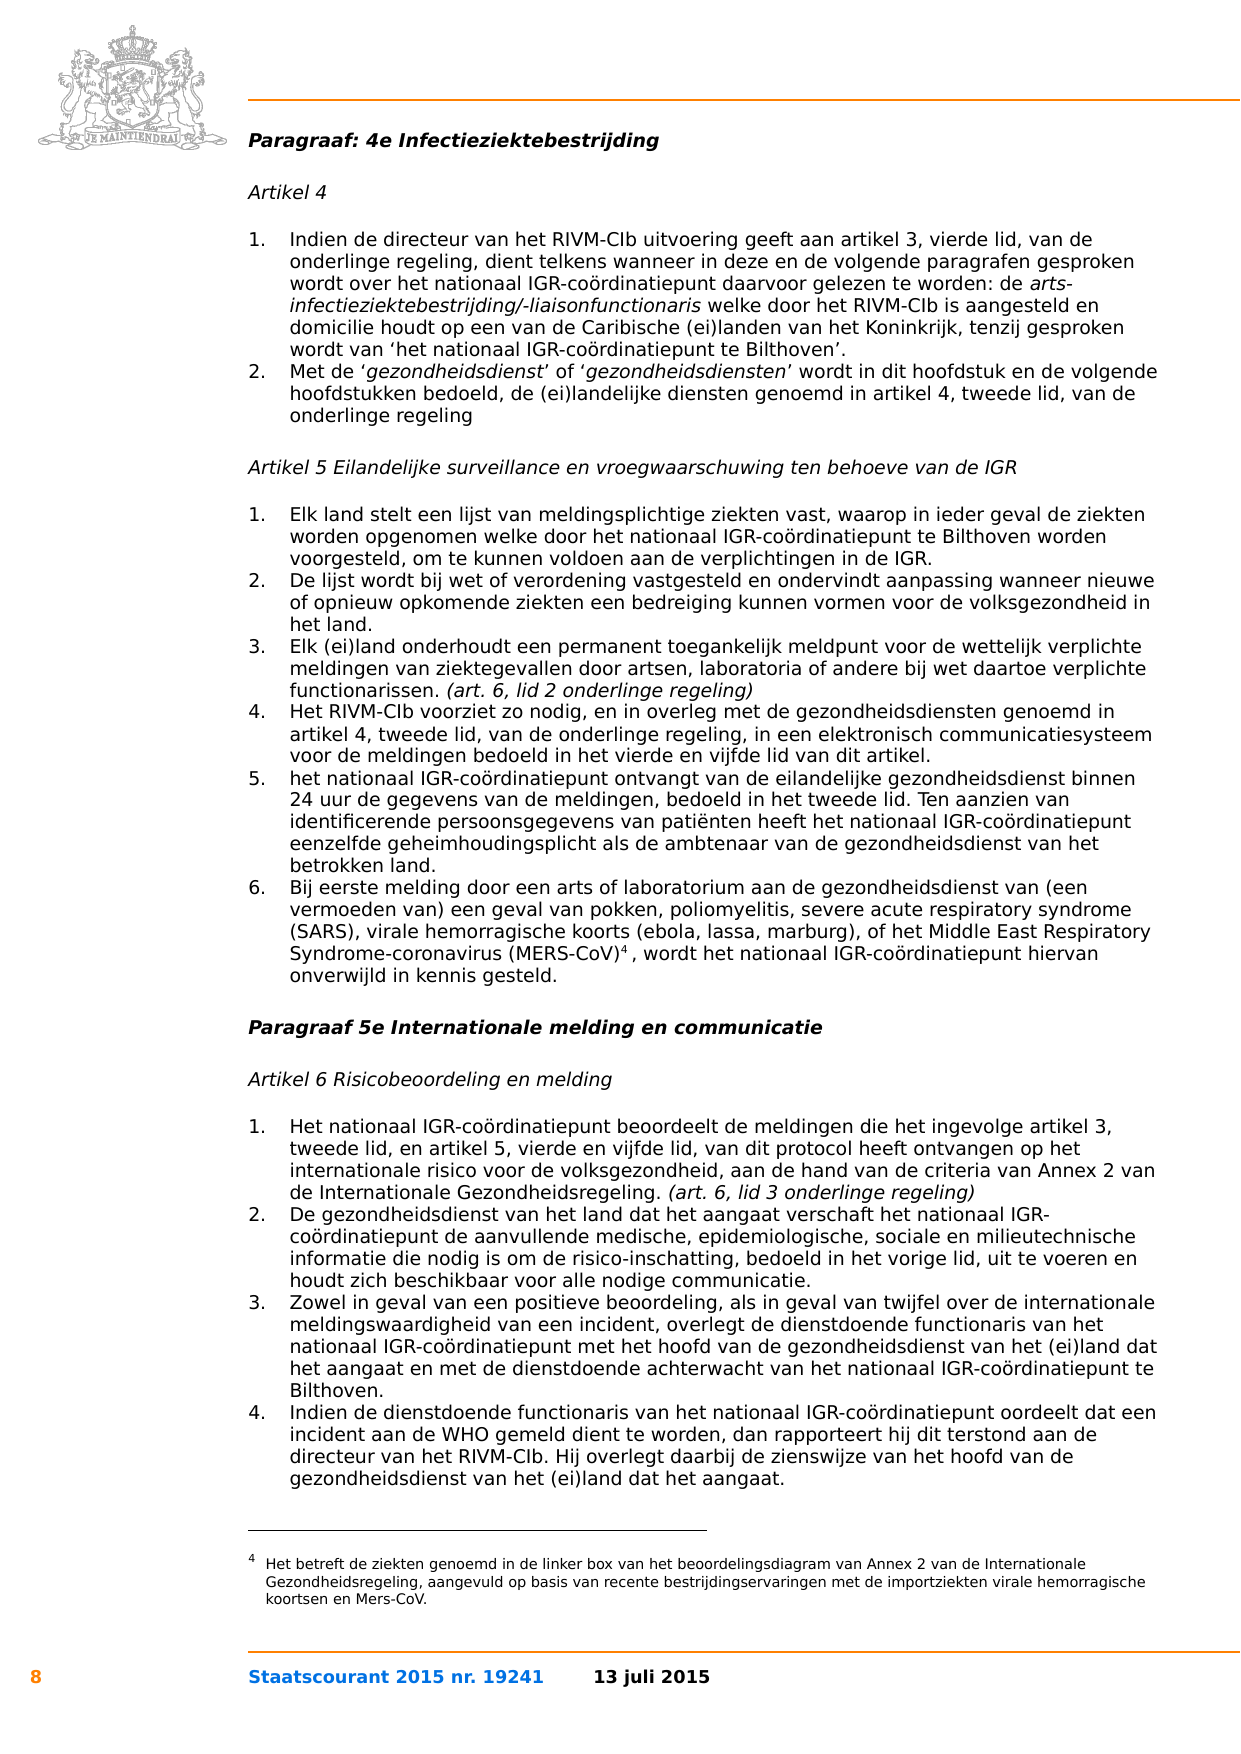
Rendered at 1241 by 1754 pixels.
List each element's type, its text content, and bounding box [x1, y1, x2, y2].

picture [38, 25, 227, 150]
text 2. De gezondheidsdienst van het land dat het aangaat verschaft het nationaal IGR-coördinatiepunt de aanvullende medische, epidemiologische, sociale en milieutechnische informatie die nodig is om de risico-inschatting, bedoeld in het vorige lid, uit te voeren en houdt zich beschikbaar voor alle nodige communicatie. [248, 1204, 1163, 1292]
text 2. De lijst wordt bij wet of verordening vastgesteld en ondervindt aanpassing wanneer nieuwe of opnieuw opkomende ziekten een bedreiging kunnen vormen voor de volksgezondheid in het land. [248, 569, 1163, 636]
text 3. Zowel in geval van een positieve beoordeling, als in geval van twijfel over de internationale meldingswaardigheid van een incident, overlegt de dienstdoende functionaris van het nationaal IGR-coördinatiepunt met het hoofd van de gezondheidsdienst van het (ei)land dat het aangaat en met de dienstdoende achterwacht van het nationaal IGR-coördinatiepunt te Bilthoven. [248, 1292, 1163, 1402]
text 4. Het RIVM-CIb voorziet zo nodig, en in overleg met de gezondheidsdiensten genoemd in artikel 4, tweede lid, van de onderlinge regeling, in een elektronisch communicatiesysteem voor de meldingen bedoeld in het vierde en vijfde lid van dit artikel. [248, 701, 1163, 767]
text 2. Met de ‘gezondheidsdienst’ of ‘gezondheidsdiensten’ wordt in dit hoofdstuk en de volgende hoofdstukken bedoeld, de (ei)landelijke diensten genoemd in artikel 4, tweede lid, van de onderlinge regeling [248, 361, 1163, 427]
text 1. Indien de directeur van het RIVM-CIb uitvoering geeft aan artikel 3, vierde lid, van de onderlinge regeling, dient telkens wanneer in deze en de volgende paragrafen gesproken wordt over het nationaal IGR-coördinatiepunt daarvoor gelezen te worden: de arts-infectieziektebestrijding/-liaisonfunctionaris welke door het RIVM-CIb is aangesteld en domicilie houdt op een van de Caribische (ei)landen van het Koninkrijk, tenzij gesproken wordt van ‘het nationaal IGR-coördinatiepunt te Bilthoven’. [248, 229, 1163, 361]
text 3. Elk (ei)land onderhoudt een permanent toegankelijk meldpunt voor de wettelijk verplichte meldingen van ziektegevallen door artsen, laboratoria of andere bij wet daartoe verplichte functionarissen. (art. 6, lid 2 onderlinge regeling) [248, 636, 1163, 701]
subtitle Artikel 6 Risicobeoordeling en melding [248, 1069, 1163, 1091]
subtitle Artikel 4 [248, 182, 1163, 204]
text 1. Elk land stelt een lijst van meldingsplichtige ziekten vast, waarop in ieder geval de ziekten worden opgenomen welke door het nationaal IGR-coördinatiepunt te Bilthoven worden voorgesteld, om te kunnen voldoen aan de verplichtingen in de IGR. [248, 504, 1163, 569]
subtitle Paragraaf 5e Internationale melding en communicatie [248, 1017, 1163, 1039]
text 5. het nationaal IGR-coördinatiepunt ontvangt van de eilandelijke gezondheidsdienst binnen 24 uur de gegevens van de meldingen, bedoeld in het tweede lid. Ten aanzien van identificerende persoonsgegevens van patiënten heeft het nationaal IGR-coördinatiepunt eenzelfde geheimhoudingsplicht als de ambtenaar van de gezondheidsdienst van het betrokken land. [248, 767, 1163, 877]
text 6. Bij eerste melding door een arts of laboratorium aan de gezondheidsdienst van (een vermoeden van) een geval van pokken, poliomyelitis, severe acute respiratory syndrome (SARS), virale hemorragische koorts (ebola, lassa, marburg), of het Middle East Respiratory Syndrome-coronavirus (MERS-CoV), wordt het nationaal IGR-coördinatiepunt hiervan onverwijld in kennis gesteld. [248, 877, 1163, 987]
subtitle Paragraaf: 4e Infectieziektebestrijding [248, 130, 1163, 152]
subtitle Artikel 5 Eilandelijke surveillance en vroegwaarschuwing ten behoeve van de IGR [248, 457, 1163, 479]
text 1. Het nationaal IGR-coördinatiepunt beoordeelt de meldingen die het ingevolge artikel 3, tweede lid, en artikel 5, vierde en vijfde lid, van dit protocol heeft ontvangen op het internationale risico voor de volksgezondheid, aan de hand van de criteria van Annex 2 van de Internationale Gezondheidsregeling. (art. 6, lid 3 onderlinge regeling) [248, 1116, 1163, 1204]
text Het betreft de ziekten genoemd in de linker box van het beoordelingsdiagram van Annex 2 van de Internationale Gezondheidsregeling, aangevuld op basis van recente bestrijdingservaringen met de importziekten virale hemorragische koortsen en Mers-CoV. [248, 1552, 1163, 1608]
text 4. Indien de dienstdoende functionaris van het nationaal IGR-coördinatiepunt oordeelt dat een incident aan de WHO gemeld dient te worden, dan rapporteert hij dit terstond aan de directeur van het RIVM-CIb. Hij overlegt daarbij de zienswijze van het hoofd van de gezondheidsdienst van het (ei)land dat het aangaat. [248, 1402, 1163, 1490]
